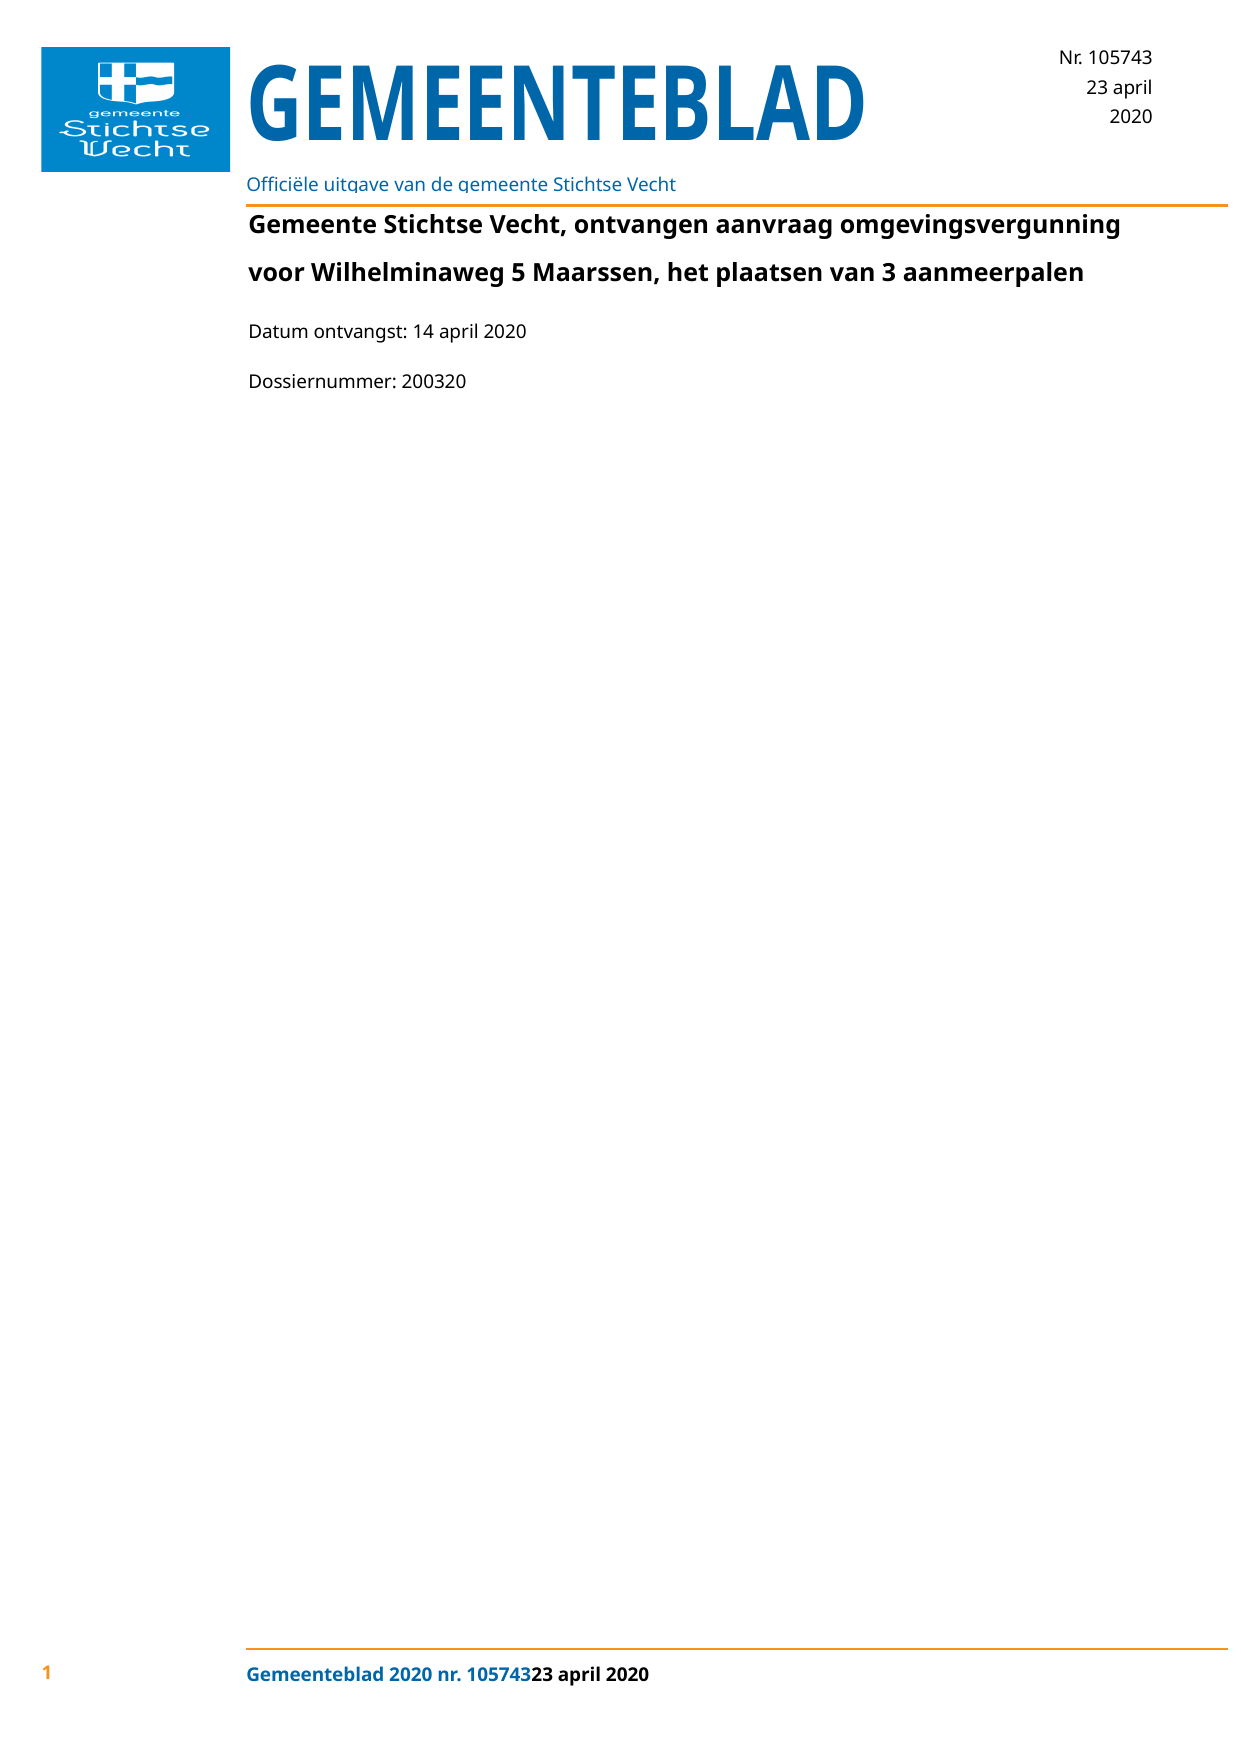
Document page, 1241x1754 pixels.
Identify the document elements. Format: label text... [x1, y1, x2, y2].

picture [99, 63, 135, 101]
picture [137, 63, 174, 103]
text Dossiernummer: 200320 [248, 368, 1152, 394]
text Datum ontvangst: 14 april 2020 [248, 318, 1152, 344]
text Gemeente Stichtse Vecht, ontvangen aanvraag omgevingsvergunning voor Wilhelminaweg 5 Maarssen, het plaatsen van 3 aanmeerpalen [248, 207, 1152, 288]
